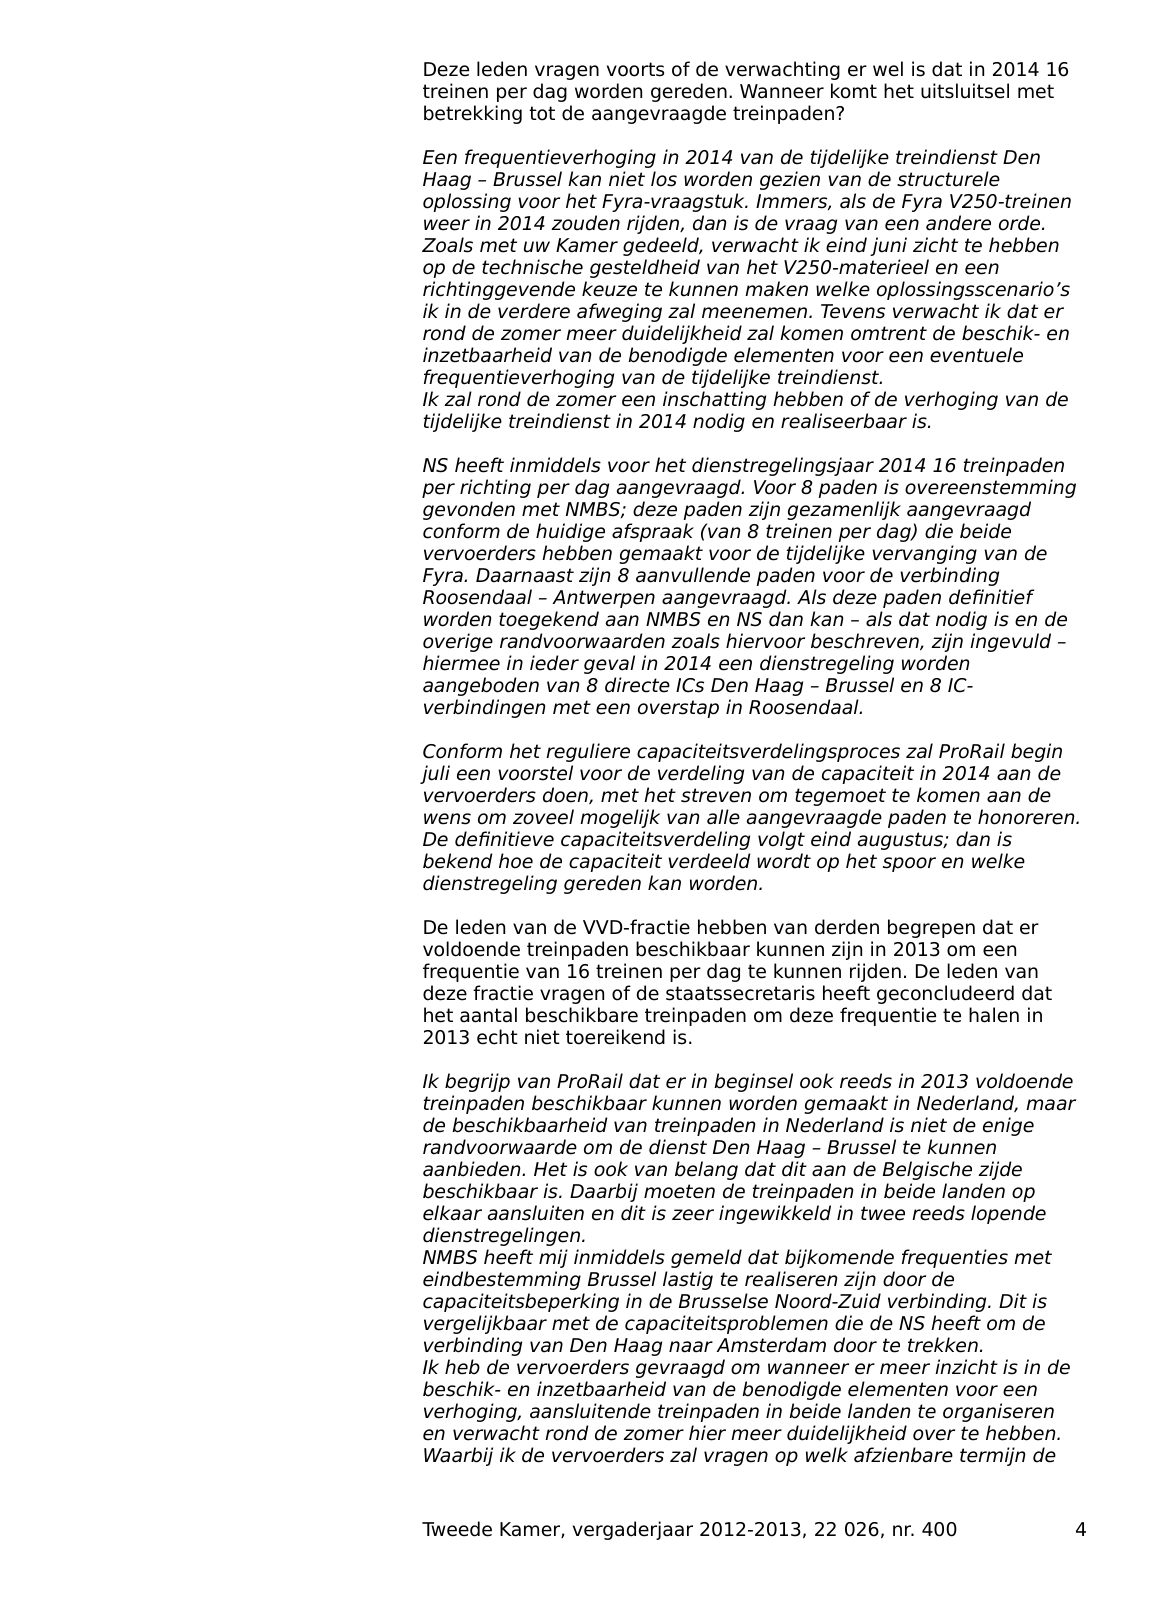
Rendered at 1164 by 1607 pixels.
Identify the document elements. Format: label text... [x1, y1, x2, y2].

text Een frequentieverhoging in 2014 van de tijdelijke treindienst Den Haag – Brussel kan niet los worden gezien van de structurele oplossing voor het Fyra-vraagstuk. Immers, als de Fyra V250-treinen weer in 2014 zouden rijden, dan is de vraag van een andere orde. Zoals met uw Kamer gedeeld, verwacht ik eind juni zicht te hebben op de technische gesteldheid van het V250-materieel en een richtinggevende keuze te kunnen maken welke oplossingsscenario’s ik in de verdere afweging zal meenemen. Tevens verwacht ik dat er rond de zomer meer duidelijkheid zal komen omtrent de beschik- en inzetbaarheid van de benodigde elementen voor een eventuele frequentieverhoging van de tijdelijke treindienst. [422, 147, 1087, 389]
text De leden van de VVD-fractie hebben van derden begrepen dat er voldoende treinpaden beschikbaar kunnen zijn in 2013 om een frequentie van 16 treinen per dag te kunnen rijden. De leden van deze fractie vragen of de staatssecretaris heeft geconcludeerd dat het aantal beschikbare treinpaden om deze frequentie te halen in 2013 echt niet toereikend is. [422, 917, 1087, 1049]
text Conform het reguliere capaciteitsverdelingsproces zal ProRail begin juli een voorstel voor de verdeling van de capaciteit in 2014 aan de vervoerders doen, met het streven om tegemoet te komen aan de wens om zoveel mogelijk van alle aangevraagde paden te honoreren. De definitieve capaciteitsverdeling volgt eind augustus; dan is bekend hoe de capaciteit verdeeld wordt op het spoor en welke dienstregeling gereden kan worden. [422, 741, 1087, 895]
text Deze leden vragen voorts of de verwachting er wel is dat in 2014 16 treinen per dag worden gereden. Wanneer komt het uitsluitsel met betrekking tot de aangevraagde treinpaden? [422, 59, 1087, 125]
text Ik zal rond de zomer een inschatting hebben of de verhoging van de tijdelijke treindienst in 2014 nodig en realiseerbaar is. [422, 389, 1087, 433]
text Ik heb de vervoerders gevraagd om wanneer er meer inzicht is in de beschik- en inzetbaarheid van de benodigde elementen voor een verhoging, aansluitende treinpaden in beide landen te organiseren en verwacht rond de zomer hier meer duidelijkheid over te hebben. Waarbij ik de vervoerders zal vragen op welk afzienbare termijn de [422, 1357, 1087, 1467]
text NS heeft inmiddels voor het dienstregelingsjaar 2014 16 treinpaden per richting per dag aangevraagd. Voor 8 paden is overeenstemming gevonden met NMBS; deze paden zijn gezamenlijk aangevraagd conform de huidige afspraak (van 8 treinen per dag) die beide vervoerders hebben gemaakt voor de tijdelijke vervanging van de Fyra. Daarnaast zijn 8 aanvullende paden voor de verbinding Roosendaal – Antwerpen aangevraagd. Als deze paden definitief worden toegekend aan NMBS en NS dan kan – als dat nodig is en de overige randvoorwaarden zoals hiervoor beschreven, zijn ingevuld – hiermee in ieder geval in 2014 een dienstregeling worden aangeboden van 8 directe ICs Den Haag – Brussel en 8 IC-verbindingen met een overstap in Roosendaal. [422, 455, 1087, 719]
text Ik begrijp van ProRail dat er in beginsel ook reeds in 2013 voldoende treinpaden beschikbaar kunnen worden gemaakt in Nederland, maar de beschikbaarheid van treinpaden in Nederland is niet de enige randvoorwaarde om de dienst Den Haag – Brussel te kunnen aanbieden. Het is ook van belang dat dit aan de Belgische zijde beschikbaar is. Daarbij moeten de treinpaden in beide landen op elkaar aansluiten en dit is zeer ingewikkeld in twee reeds lopende dienstregelingen. [422, 1071, 1087, 1247]
text NMBS heeft mij inmiddels gemeld dat bijkomende frequenties met eindbestemming Brussel lastig te realiseren zijn door de capaciteitsbeperking in de Brusselse Noord-Zuid verbinding. Dit is vergelijkbaar met de capaciteitsproblemen die de NS heeft om de verbinding van Den Haag naar Amsterdam door te trekken. [422, 1247, 1087, 1357]
